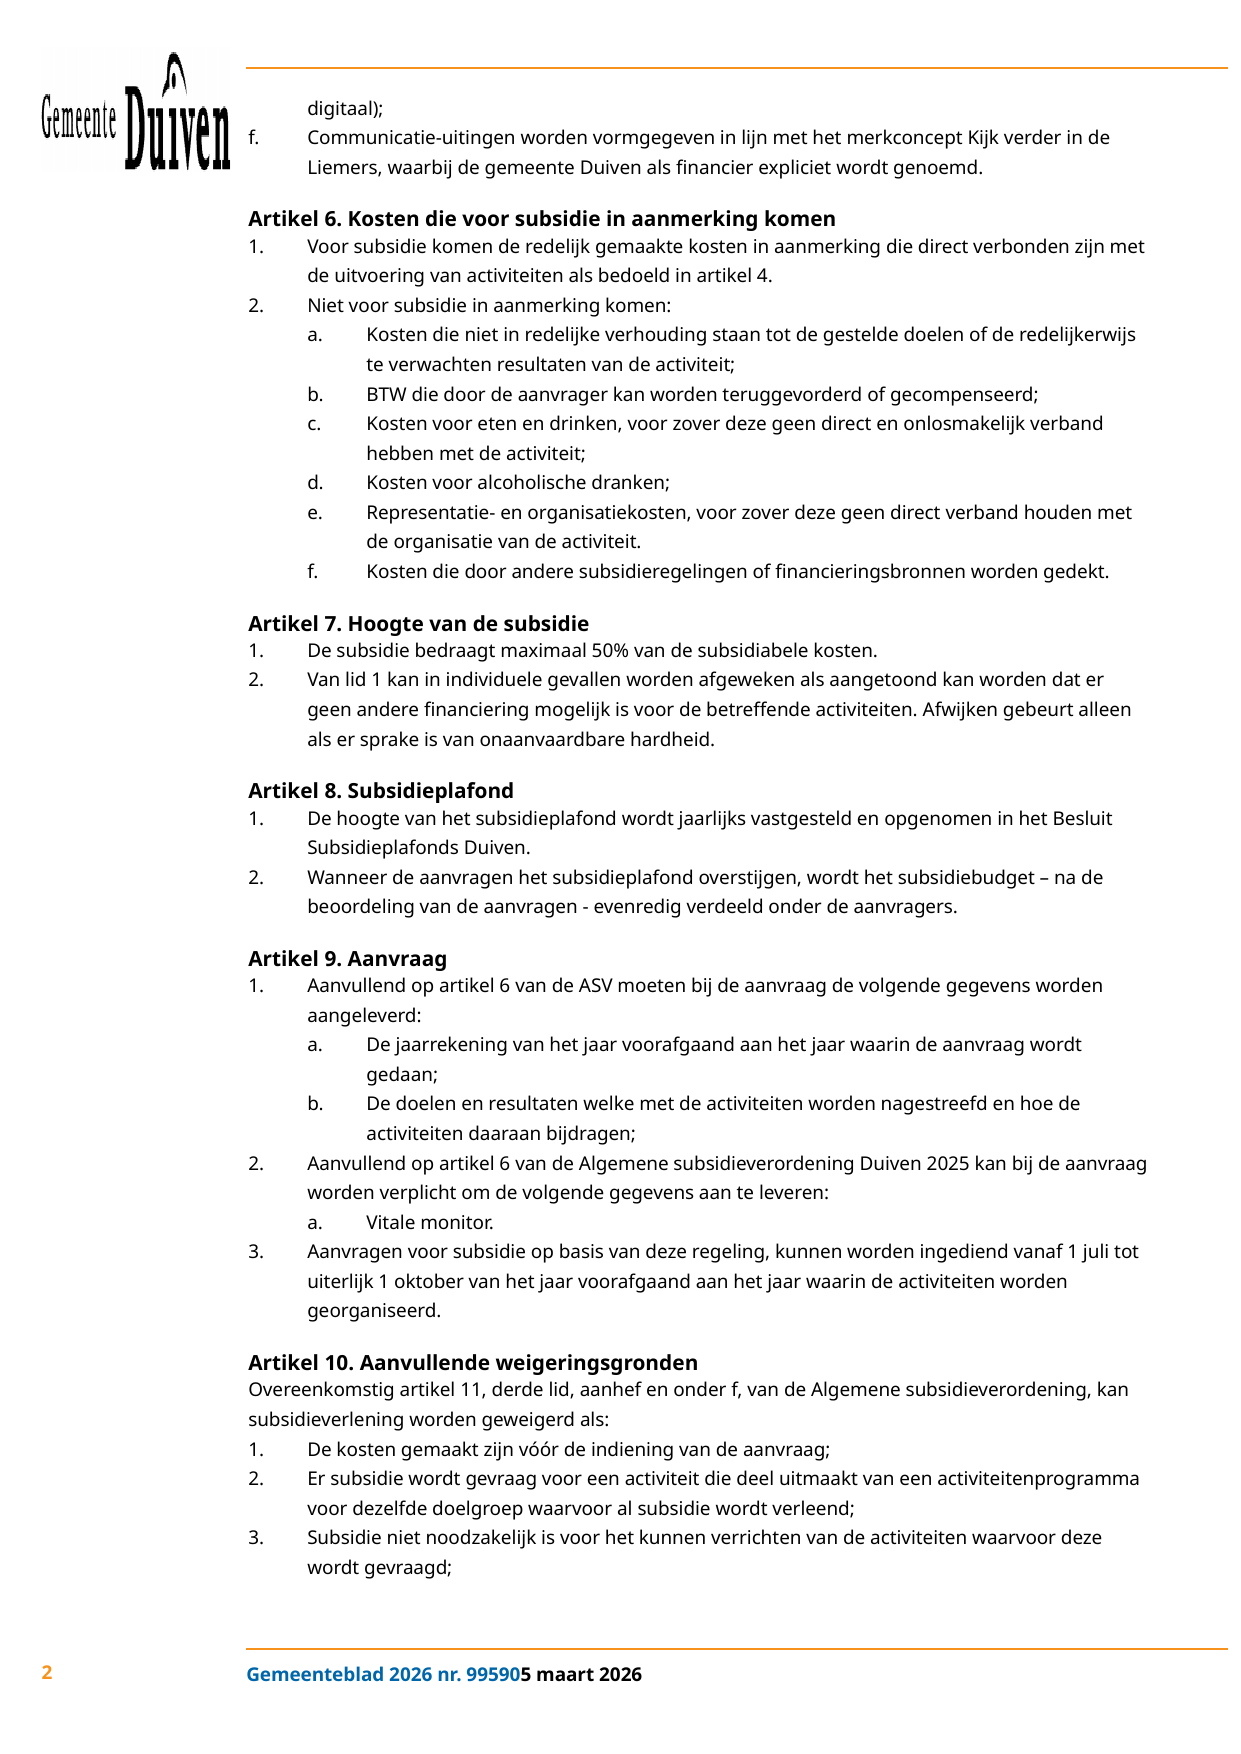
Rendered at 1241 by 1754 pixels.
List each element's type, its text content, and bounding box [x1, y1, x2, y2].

list Er subsidie wordt gevraag voor een activiteit die deel uitmaakt van een activiteitenprogramma voor dezelfde doelgroep waarvoor al subsidie wordt verleend; [248, 1465, 1152, 1521]
text Artikel 10. Aanvullende weigeringsgronden [248, 1348, 1152, 1377]
list Kosten die niet in redelijke verhouding staan tot de gestelde doelen of de redelijkerwijs te verwachten resultaten van de activiteit; [307, 322, 1152, 377]
list Communicatie-uitingen worden vormgegeven in lijn met het merkconcept Kijk verder in de Liemers, waarbij de gemeente Duiven als financier expliciet wordt genoemd. [248, 124, 1152, 180]
text Artikel 9. Aanvraag [248, 944, 1152, 972]
list Van lid 1 kan in individuele gevallen worden afgeweken als aangetoond kan worden dat er geen andere financiering mogelijk is voor de betreffende activiteiten. Afwijken gebeurt alleen als er sprake is van onaanvaardbare hardheid. [248, 667, 1152, 752]
list digitaal); [248, 95, 1152, 121]
list BTW die door de aanvrager kan worden teruggevorderd of gecompenseerd; [307, 381, 1152, 406]
list De hoogte van het subsidieplafond wordt jaarlijks vastgesteld en opgenomen in het Besluit Subsidieplafonds Duiven. [248, 805, 1152, 860]
list Kosten voor alcoholische dranken; [307, 469, 1152, 495]
list Wanneer de aanvragen het subsidieplafond overstijgen, wordt het subsidiebudget – na de beoordeling van de aanvragen - evenredig verdeeld onder de aanvragers. [248, 864, 1152, 919]
list Kosten voor eten en drinken, voor zover deze geen direct en onlosmakelijk verband hebben met de activiteit; [307, 410, 1152, 466]
list Aanvullend op artikel 6 van de ASV moeten bij de aanvraag de volgende gegevens worden aangeleverd: [248, 972, 1152, 1028]
list De subsidie bedraagt maximaal 50% van de subsidiabele kosten. [248, 637, 1152, 663]
text Artikel 8. Subsidieplafond [248, 776, 1152, 805]
list Voor subsidie komen de redelijk gemaakte kosten in aanmerking die direct verbonden zijn met de uitvoering van activiteiten als bedoeld in artikel 4. [248, 233, 1152, 288]
text Overeenkomstig artikel 11, derde lid, aanhef en onder f, van de Algemene subsidieverordening, kan subsidieverlening worden geweigerd als: [248, 1377, 1152, 1432]
list Aanvragen voor subsidie op basis van deze regeling, kunnen worden ingediend vanaf 1 juli tot uiterlijk 1 oktober van het jaar voorafgaand aan het jaar waarin de activiteiten worden georganiseerd. [248, 1238, 1152, 1323]
list De jaarrekening van het jaar voorafgaand aan het jaar waarin de aanvraag wordt gedaan; [307, 1031, 1152, 1087]
picture [41, 47, 231, 172]
text Artikel 7. Hoogte van de subsidie [248, 609, 1152, 637]
list Kosten die door andere subsidieregelingen of financieringsbronnen worden gedekt. [307, 558, 1152, 584]
list De kosten gemaakt zijn vóór de indiening van de aanvraag; [248, 1436, 1152, 1461]
list Vitale monitor. [307, 1209, 1152, 1235]
list Representatie- en organisatiekosten, voor zover deze geen direct verband houden met de organisatie van de activiteit. [307, 499, 1152, 554]
list De doelen en resultaten welke met de activiteiten worden nagestreefd en hoe de activiteiten daaraan bijdragen; [307, 1091, 1152, 1146]
list Subsidie niet noodzakelijk is voor het kunnen verrichten van de activiteiten waarvoor deze wordt gevraagd; [248, 1524, 1152, 1580]
list Niet voor subsidie in aanmerking komen: [248, 292, 1152, 318]
text Artikel 6. Kosten die voor subsidie in aanmerking komen [248, 204, 1152, 233]
list Aanvullend op artikel 6 van de Algemene subsidieverordening Duiven 2025 kan bij de aanvraag worden verplicht om de volgende gegevens aan te leveren: [248, 1150, 1152, 1205]
